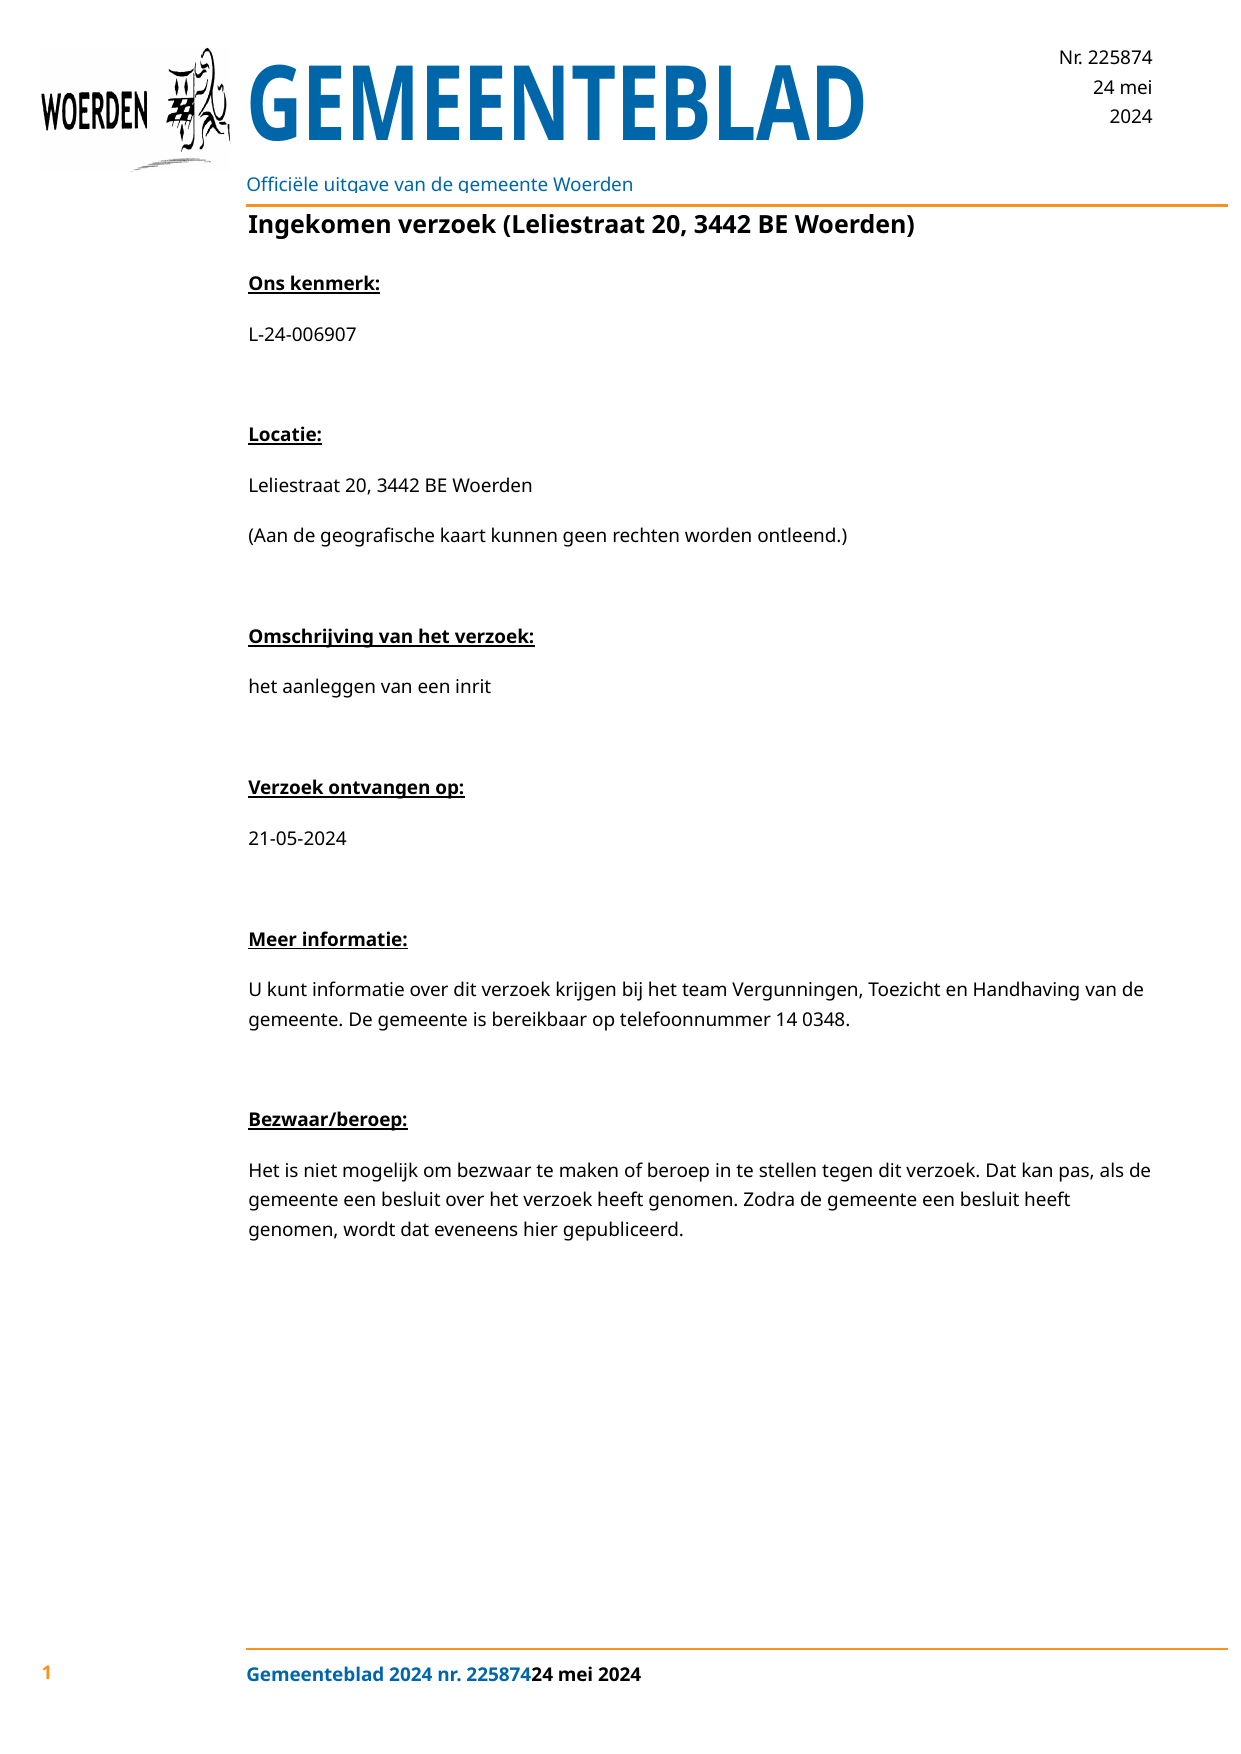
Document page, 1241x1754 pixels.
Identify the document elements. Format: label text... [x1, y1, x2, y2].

text L-24-006907 [248, 321, 1152, 346]
text Het is niet mogelijk om bezwaar te maken of beroep in te stellen tegen dit verzoek. Dat kan pas, als de gemeente een besluit over het verzoek heeft genomen. Zodra de gemeente een besluit heeft genomen, wordt dat eveneens hier gepubliceerd. [248, 1157, 1152, 1242]
text U kunt informatie over dit verzoek krijgen bij het team Vergunningen, Toezicht en Handhaving van de gemeente. De gemeente is bereikbaar op telefoonnummer 14 0348. [248, 976, 1152, 1031]
text het aanleggen van een inrit [248, 674, 1152, 699]
text Omschrijving van het verzoek: [248, 623, 1152, 649]
text Ingekomen verzoek (Leliestraat 20, 3442 BE Woerden) [248, 207, 1152, 241]
text Ons kenmerk: [248, 270, 1152, 296]
text (Aan de geografische kaart kunnen geen rechten worden ontleend.) [248, 522, 1152, 548]
text Verzoek ontvangen op: [248, 774, 1152, 800]
text 21-05-2024 [248, 825, 1152, 851]
text Leliestraat 20, 3442 BE Woerden [248, 472, 1152, 498]
text Locatie: [248, 422, 1152, 447]
picture [41, 47, 231, 172]
text Meer informatie: [248, 926, 1152, 951]
text Bezwaar/beroep: [248, 1107, 1152, 1132]
